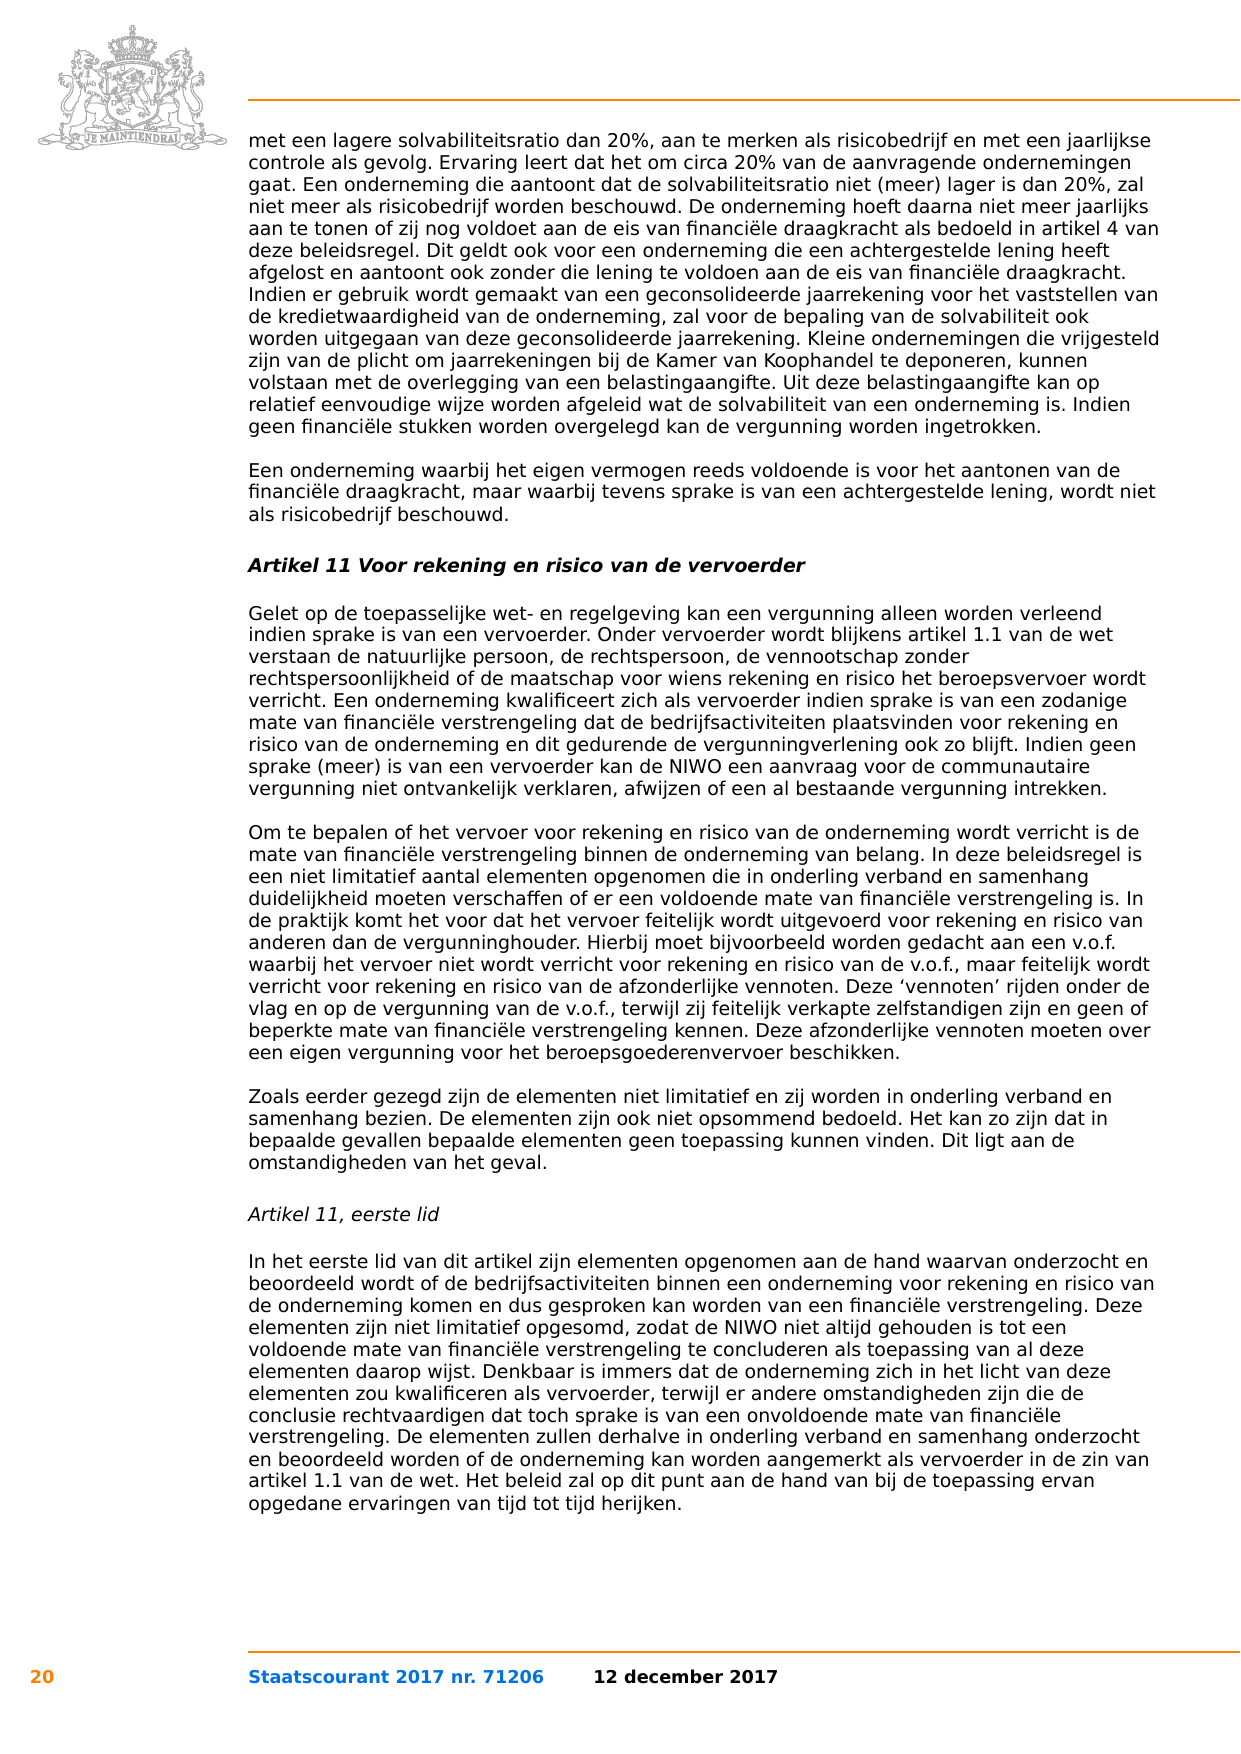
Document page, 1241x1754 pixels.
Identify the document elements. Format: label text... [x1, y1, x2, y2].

text Om te bepalen of het vervoer voor rekening en risico van de onderneming wordt verricht is de mate van financiële verstrengeling binnen de onderneming van belang. In deze beleidsregel is een niet limitatief aantal elementen opgenomen die in onderling verband en samenhang duidelijkheid moeten verschaffen of er een voldoende mate van financiële verstrengeling is. In de praktijk komt het voor dat het vervoer feitelijk wordt uitgevoerd voor rekening en risico van anderen dan de vergunninghouder. Hierbij moet bijvoorbeeld worden gedacht aan een v.o.f. waarbij het vervoer niet wordt verricht voor rekening en risico van de v.o.f., maar feitelijk wordt verricht voor rekening en risico van de afzonderlijke vennoten. Deze ‘vennoten’ rijden onder de vlag en op de vergunning van de v.o.f., terwijl zij feitelijk verkapte zelfstandigen zijn en geen of beperkte mate van financiële verstrengeling kennen. Deze afzonderlijke vennoten moeten over een eigen vergunning voor het beroepsgoederenvervoer beschikken. [248, 822, 1163, 1064]
text Een onderneming waarbij het eigen vermogen reeds voldoende is voor het aantonen van de financiële draagkracht, maar waarbij tevens sprake is van een achtergestelde lening, wordt niet als risicobedrijf beschouwd. [248, 459, 1163, 525]
text In het eerste lid van dit artikel zijn elementen opgenomen aan de hand waarvan onderzocht en beoordeeld wordt of de bedrijfsactiviteiten binnen een onderneming voor rekening en risico van de onderneming komen en dus gesproken kan worden van een financiële verstrengeling. Deze elementen zijn niet limitatief opgesomd, zodat de NIWO niet altijd gehouden is tot een voldoende mate van financiële verstrengeling te concluderen als toepassing van al deze elementen daarop wijst. Denkbaar is immers dat de onderneming zich in het licht van deze elementen zou kwalificeren als vervoerder, terwijl er andere omstandigheden zijn die de conclusie rechtvaardigen dat toch sprake is van een onvoldoende mate van financiële verstrengeling. De elementen zullen derhalve in onderling verband en samenhang onderzocht en beoordeeld worden of de onderneming kan worden aangemerkt als vervoerder in de zin van artikel 1.1 van de wet. Het beleid zal op dit punt aan de hand van bij de toepassing ervan opgedane ervaringen van tijd tot tijd herijken. [248, 1251, 1163, 1514]
subtitle Artikel 11 Voor rekening en risico van de vervoerder [248, 555, 1163, 577]
subtitle Artikel 11, eerste lid [248, 1204, 1163, 1226]
picture [38, 25, 227, 150]
text Gelet op de toepasselijke wet- en regelgeving kan een vergunning alleen worden verleend indien sprake is van een vervoerder. Onder vervoerder wordt blijkens artikel 1.1 van de wet verstaan de natuurlijke persoon, de rechtspersoon, de vennootschap zonder rechtspersoonlijkheid of de maatschap voor wiens rekening en risico het beroepsvervoer wordt verricht. Een onderneming kwalificeert zich als vervoerder indien sprake is van een zodanige mate van financiële verstrengeling dat de bedrijfsactiviteiten plaatsvinden voor rekening en risico van de onderneming en dit gedurende de vergunningverlening ook zo blijft. Indien geen sprake (meer) is van een vervoerder kan de NIWO een aanvraag voor de communautaire vergunning niet ontvankelijk verklaren, afwijzen of een al bestaande vergunning intrekken. [248, 602, 1163, 800]
text met een lagere solvabiliteitsratio dan 20%, aan te merken als risicobedrijf en met een jaarlijkse controle als gevolg. Ervaring leert dat het om circa 20% van de aanvragende ondernemingen gaat. Een onderneming die aantoont dat de solvabiliteitsratio niet (meer) lager is dan 20%, zal niet meer als risicobedrijf worden beschouwd. De onderneming hoeft daarna niet meer jaarlijks aan te tonen of zij nog voldoet aan de eis van financiële draagkracht als bedoeld in artikel 4 van deze beleidsregel. Dit geldt ook voor een onderneming die een achtergestelde lening heeft afgelost en aantoont ook zonder die lening te voldoen aan de eis van financiële draagkracht. [248, 130, 1163, 284]
text Indien er gebruik wordt gemaakt van een geconsolideerde jaarrekening voor het vaststellen van de kredietwaardigheid van de onderneming, zal voor de bepaling van de solvabiliteit ook worden uitgegaan van deze geconsolideerde jaarrekening. Kleine ondernemingen die vrijgesteld zijn van de plicht om jaarrekeningen bij de Kamer van Koophandel te deponeren, kunnen volstaan met de overlegging van een belastingaangifte. Uit deze belastingaangifte kan op relatief eenvoudige wijze worden afgeleid wat de solvabiliteit van een onderneming is. Indien geen financiële stukken worden overgelegd kan de vergunning worden ingetrokken. [248, 284, 1163, 438]
text Zoals eerder gezegd zijn de elementen niet limitatief en zij worden in onderling verband en samenhang bezien. De elementen zijn ook niet opsommend bedoeld. Het kan zo zijn dat in bepaalde gevallen bepaalde elementen geen toepassing kunnen vinden. Dit ligt aan de omstandigheden van het geval. [248, 1086, 1163, 1174]
